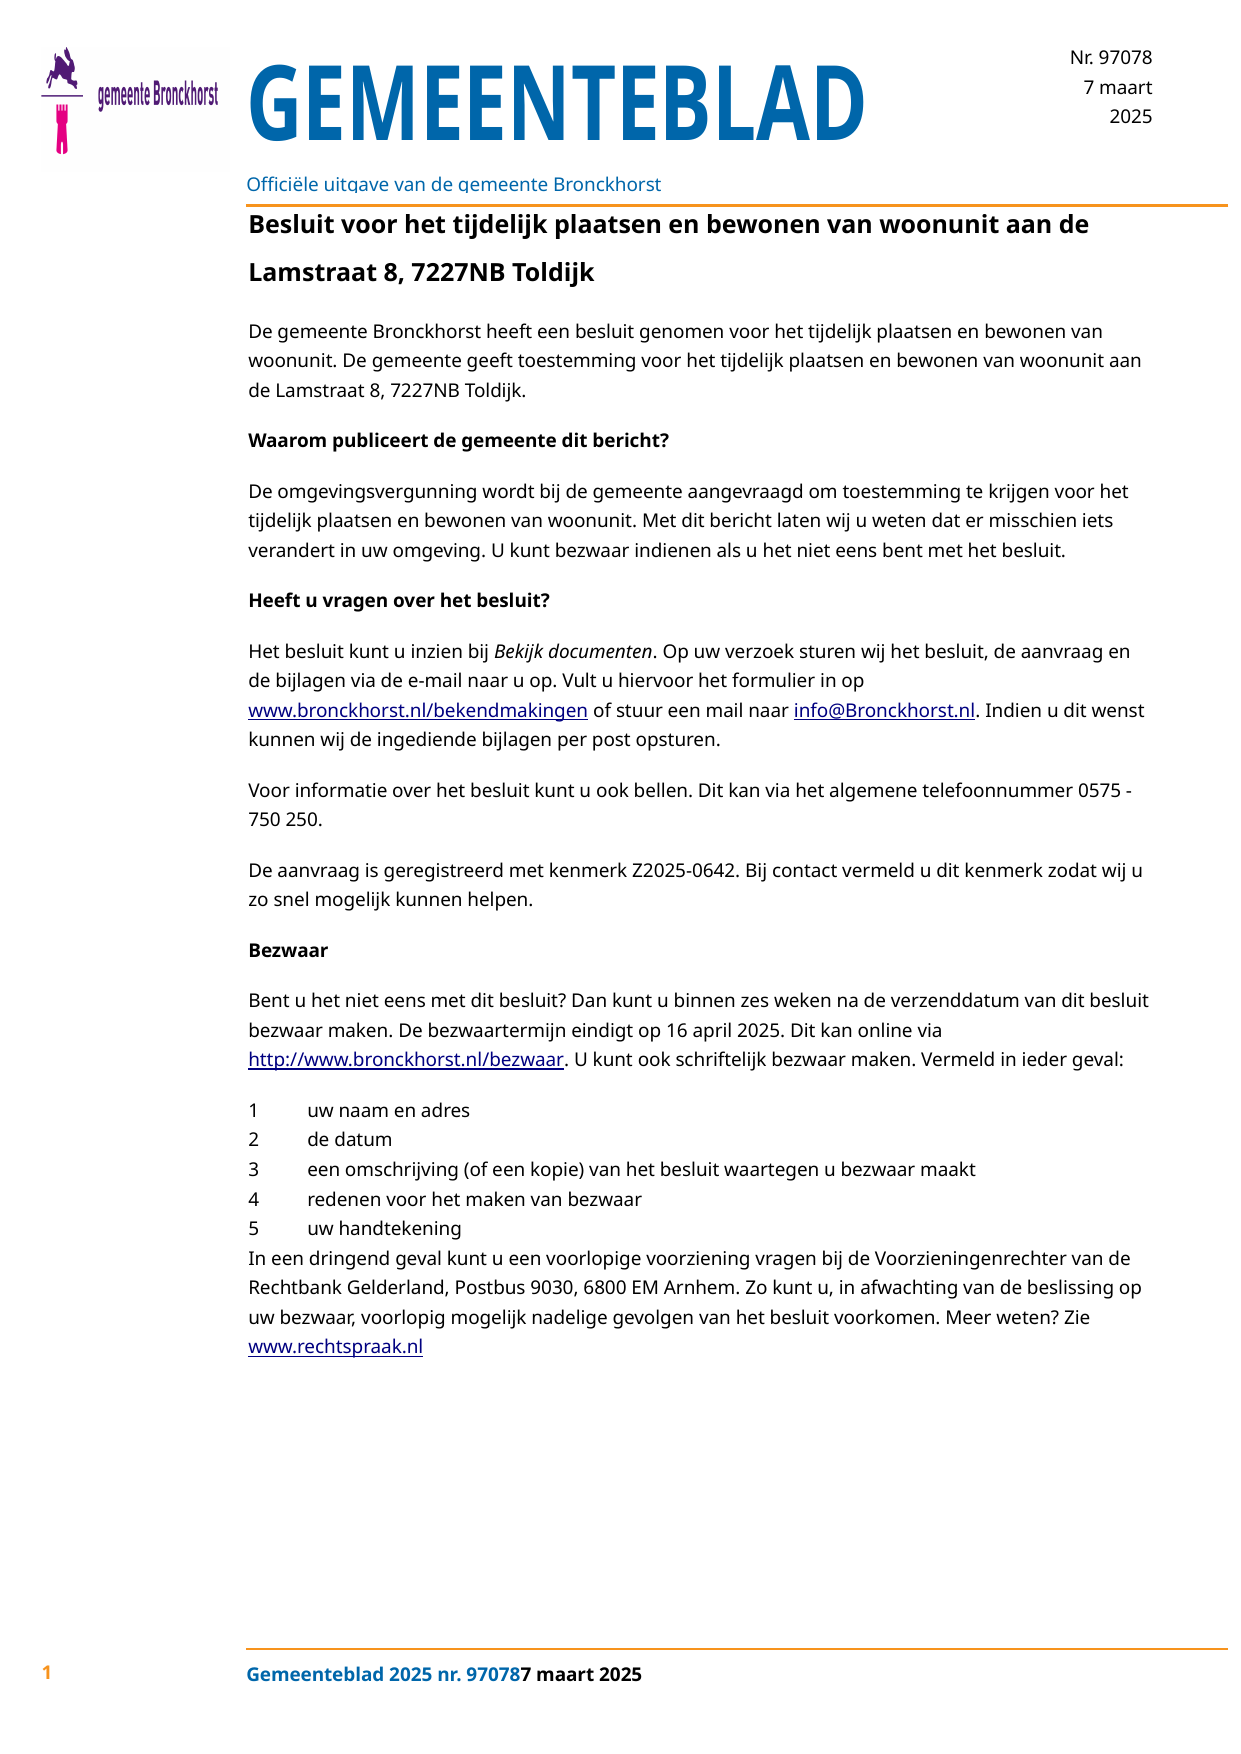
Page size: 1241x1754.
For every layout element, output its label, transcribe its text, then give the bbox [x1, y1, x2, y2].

text Bezwaar [248, 937, 1152, 963]
picture [41, 47, 231, 172]
list de datum [248, 1127, 1152, 1152]
text Besluit voor het tijdelijk plaatsen en bewonen van woonunit aan de Lamstraat 8, 7227NB Toldijk [248, 207, 1152, 288]
text Waarom publiceert de gemeente dit bericht? [248, 427, 1152, 453]
list redenen voor het maken van bezwaar [248, 1186, 1152, 1212]
text Bent u het niet eens met dit besluit? Dan kunt u binnen zes weken na de verzenddatum van dit besluit bezwaar maken. De bezwaartermijn eindigt op 16 april 2025. Dit kan online via http://www.bronckhorst.nl/bezwaar. U kunt ook schriftelijk bezwaar maken. Vermeld in ieder geval: [248, 987, 1152, 1072]
text Voor informatie over het besluit kunt u ook bellen. Dit kan via het algemene telefoonnummer 0575 - 750 250. [248, 777, 1152, 832]
list een omschrijving (of een kopie) van het besluit waartegen u bezwaar maakt [248, 1156, 1152, 1182]
text De gemeente Bronckhorst heeft een besluit genomen voor het tijdelijk plaatsen en bewonen van woonunit. De gemeente geeft toestemming voor het tijdelijk plaatsen en bewonen van woonunit aan de Lamstraat 8, 7227NB Toldijk. [248, 318, 1152, 403]
text De omgevingsvergunning wordt bij de gemeente aangevraagd om toestemming te krijgen voor het tijdelijk plaatsen en bewonen van woonunit. Met dit bericht laten wij u weten dat er misschien iets verandert in uw omgeving. U kunt bezwaar indienen als u het niet eens bent met het besluit. [248, 478, 1152, 563]
list uw handtekening [248, 1215, 1152, 1241]
text Heeft u vragen over het besluit? [248, 587, 1152, 613]
text De aanvraag is geregistreerd met kenmerk Z2025-0642. Bij contact vermeld u dit kenmerk zodat wij u zo snel mogelijk kunnen helpen. [248, 857, 1152, 912]
text In een dringend geval kunt u een voorlopige voorziening vragen bij de Voorzieningenrechter van de Rechtbank Gelderland, Postbus 9030, 6800 EM Arnhem. Zo kunt u, in afwachting van de beslissing op uw bezwaar, voorlopig mogelijk nadelige gevolgen van het besluit voorkomen. Meer weten? Zie www.rechtspraak.nl [248, 1245, 1152, 1359]
list uw naam en adres [248, 1097, 1152, 1123]
text Het besluit kunt u inzien bij Bekijk documenten. Op uw verzoek sturen wij het besluit, de aanvraag en de bijlagen via de e-mail naar u op. Vult u hiervoor het formulier in op www.bronckhorst.nl/bekendmakingen of stuur een mail naar info@Bronckhorst.nl. Indien u dit wenst kunnen wij de ingediende bijlagen per post opsturen. [248, 638, 1152, 752]
